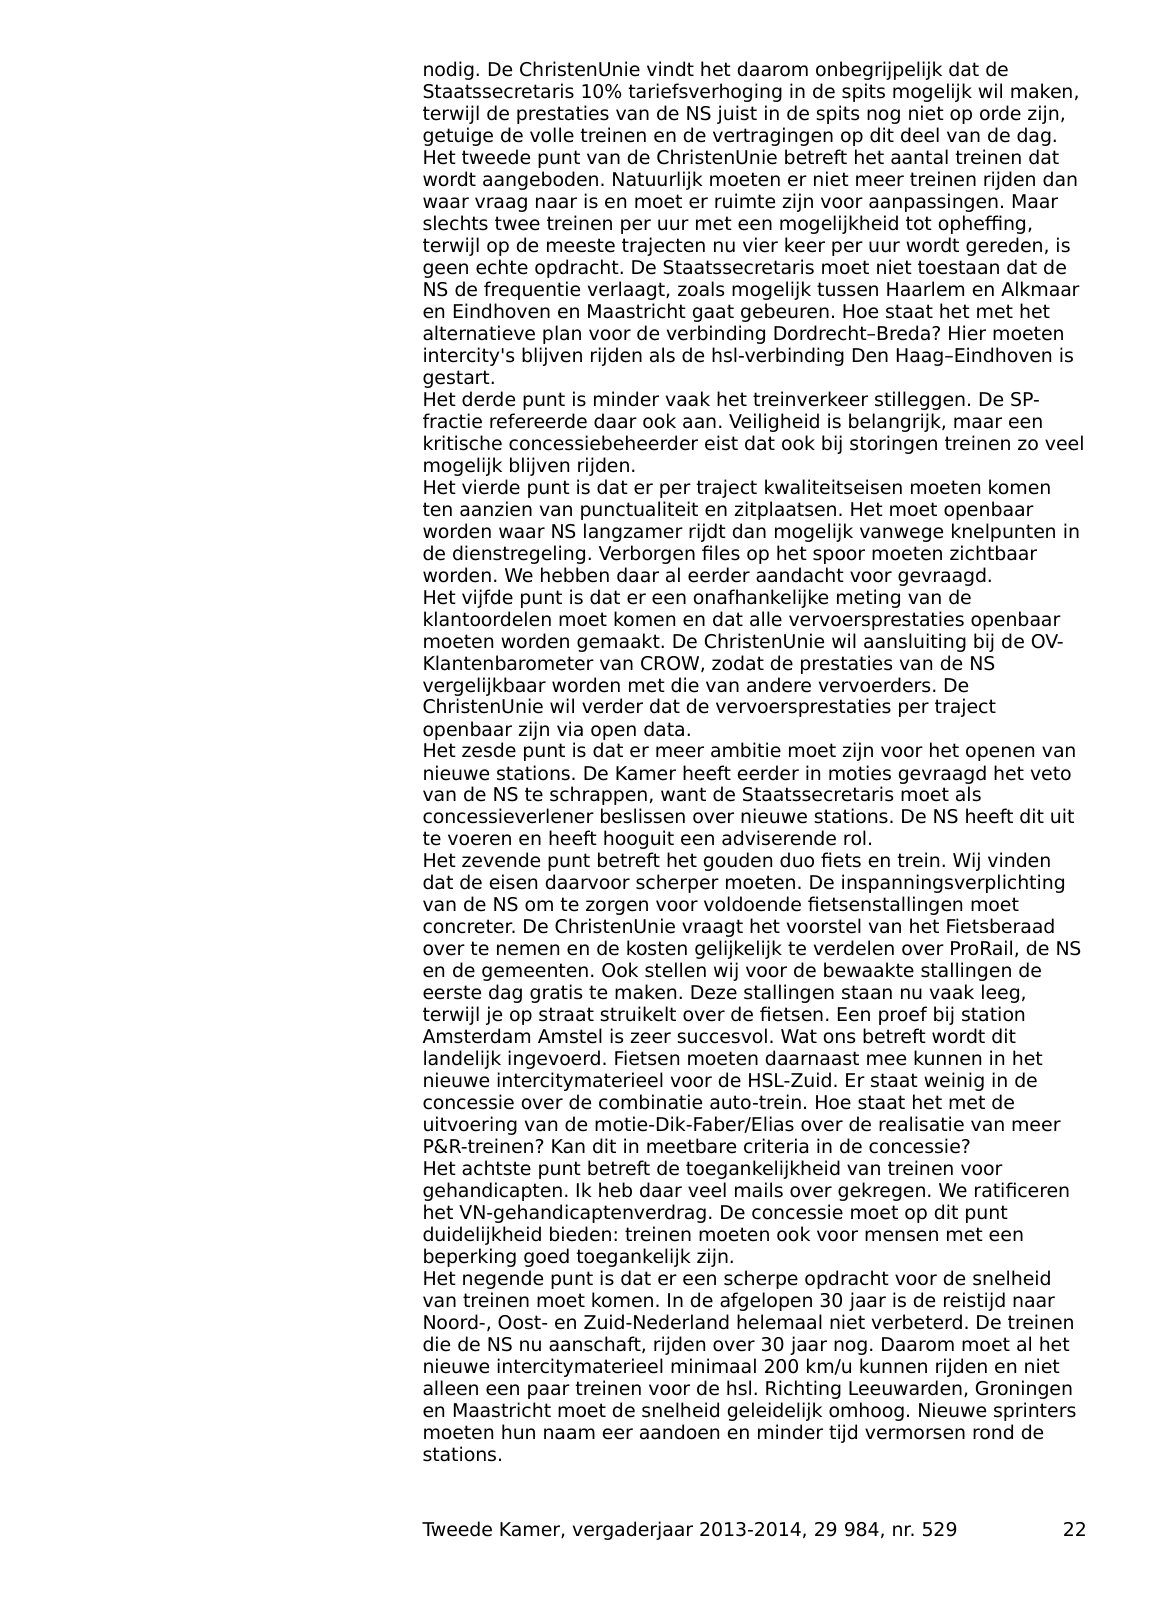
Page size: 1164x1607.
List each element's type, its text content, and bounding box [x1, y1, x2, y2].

text Het achtste punt betreft de toegankelijkheid van treinen voor gehandicapten. Ik heb daar veel mails over gekregen. We ratificeren het VN-gehandicaptenverdrag. De concessie moet op dit punt duidelijkheid bieden: treinen moeten ook voor mensen met een beperking goed toegankelijk zijn. [422, 1158, 1087, 1268]
text Het zesde punt is dat er meer ambitie moet zijn voor het openen van nieuwe stations. De Kamer heeft eerder in moties gevraagd het veto van de NS te schrappen, want de Staatssecretaris moet als concessieverlener beslissen over nieuwe stations. De NS heeft dit uit te voeren en heeft hooguit een adviserende rol. [422, 740, 1087, 850]
text Het tweede punt van de ChristenUnie betreft het aantal treinen dat wordt aangeboden. Natuurlijk moeten er niet meer treinen rijden dan waar vraag naar is en moet er ruimte zijn voor aanpassingen. Maar slechts twee treinen per uur met een mogelijkheid tot opheffing, terwijl op de meeste trajecten nu vier keer per uur wordt gereden, is geen echte opdracht. De Staatssecretaris moet niet toestaan dat de NS de frequentie verlaagt, zoals mogelijk tussen Haarlem en Alkmaar en Eindhoven en Maastricht gaat gebeuren. Hoe staat het met het alternatieve plan voor de verbinding Dordrecht–Breda? Hier moeten intercity's blijven rijden als de hsl-verbinding Den Haag–Eindhoven is gestart. [422, 147, 1087, 389]
text Het zevende punt betreft het gouden duo fiets en trein. Wij vinden dat de eisen daarvoor scherper moeten. De inspanningsverplichting van de NS om te zorgen voor voldoende fietsenstallingen moet concreter. De ChristenUnie vraagt het voorstel van het Fietsberaad over te nemen en de kosten gelijkelijk te verdelen over ProRail, de NS en de gemeenten. Ook stellen wij voor de bewaakte stallingen de eerste dag gratis te maken. Deze stallingen staan nu vaak leeg, terwijl je op straat struikelt over de fietsen. Een proef bij station Amsterdam Amstel is zeer succesvol. Wat ons betreft wordt dit landelijk ingevoerd. Fietsen moeten daarnaast mee kunnen in het nieuwe intercitymaterieel voor de HSL-Zuid. Er staat weinig in de concessie over de combinatie auto-trein. Hoe staat het met de uitvoering van de motie-Dik-Faber/Elias over de realisatie van meer P&R-treinen? Kan dit in meetbare criteria in de concessie? [422, 850, 1087, 1158]
text nodig. De ChristenUnie vindt het daarom onbegrijpelijk dat de Staatssecretaris 10% tariefsverhoging in de spits mogelijk wil maken, terwijl de prestaties van de NS juist in de spits nog niet op orde zijn, getuige de volle treinen en de vertragingen op dit deel van de dag. [422, 59, 1087, 147]
text Het vijfde punt is dat er een onafhankelijke meting van de klantoordelen moet komen en dat alle vervoersprestaties openbaar moeten worden gemaakt. De ChristenUnie wil aansluiting bij de OV-Klantenbarometer van CROW, zodat de prestaties van de NS vergelijkbaar worden met die van andere vervoerders. De ChristenUnie wil verder dat de vervoersprestaties per traject openbaar zijn via open data. [422, 587, 1087, 740]
text Het negende punt is dat er een scherpe opdracht voor de snelheid van treinen moet komen. In de afgelopen 30 jaar is de reistijd naar Noord-, Oost- en Zuid-Nederland helemaal niet verbeterd. De treinen die de NS nu aanschaft, rijden over 30 jaar nog. Daarom moet al het nieuwe intercitymaterieel minimaal 200 km/u kunnen rijden en niet alleen een paar treinen voor de hsl. Richting Leeuwarden, Groningen en Maastricht moet de snelheid geleidelijk omhoog. Nieuwe sprinters moeten hun naam eer aandoen en minder tijd vermorsen rond de stations. [422, 1268, 1087, 1466]
text Het derde punt is minder vaak het treinverkeer stilleggen. De SP-fractie refereerde daar ook aan. Veiligheid is belangrijk, maar een kritische concessiebeheerder eist dat ook bij storingen treinen zo veel mogelijk blijven rijden. [422, 389, 1087, 477]
text Het vierde punt is dat er per traject kwaliteitseisen moeten komen ten aanzien van punctualiteit en zitplaatsen. Het moet openbaar worden waar NS langzamer rijdt dan mogelijk vanwege knelpunten in de dienstregeling. Verborgen files op het spoor moeten zichtbaar worden. We hebben daar al eerder aandacht voor gevraagd. [422, 477, 1087, 587]
